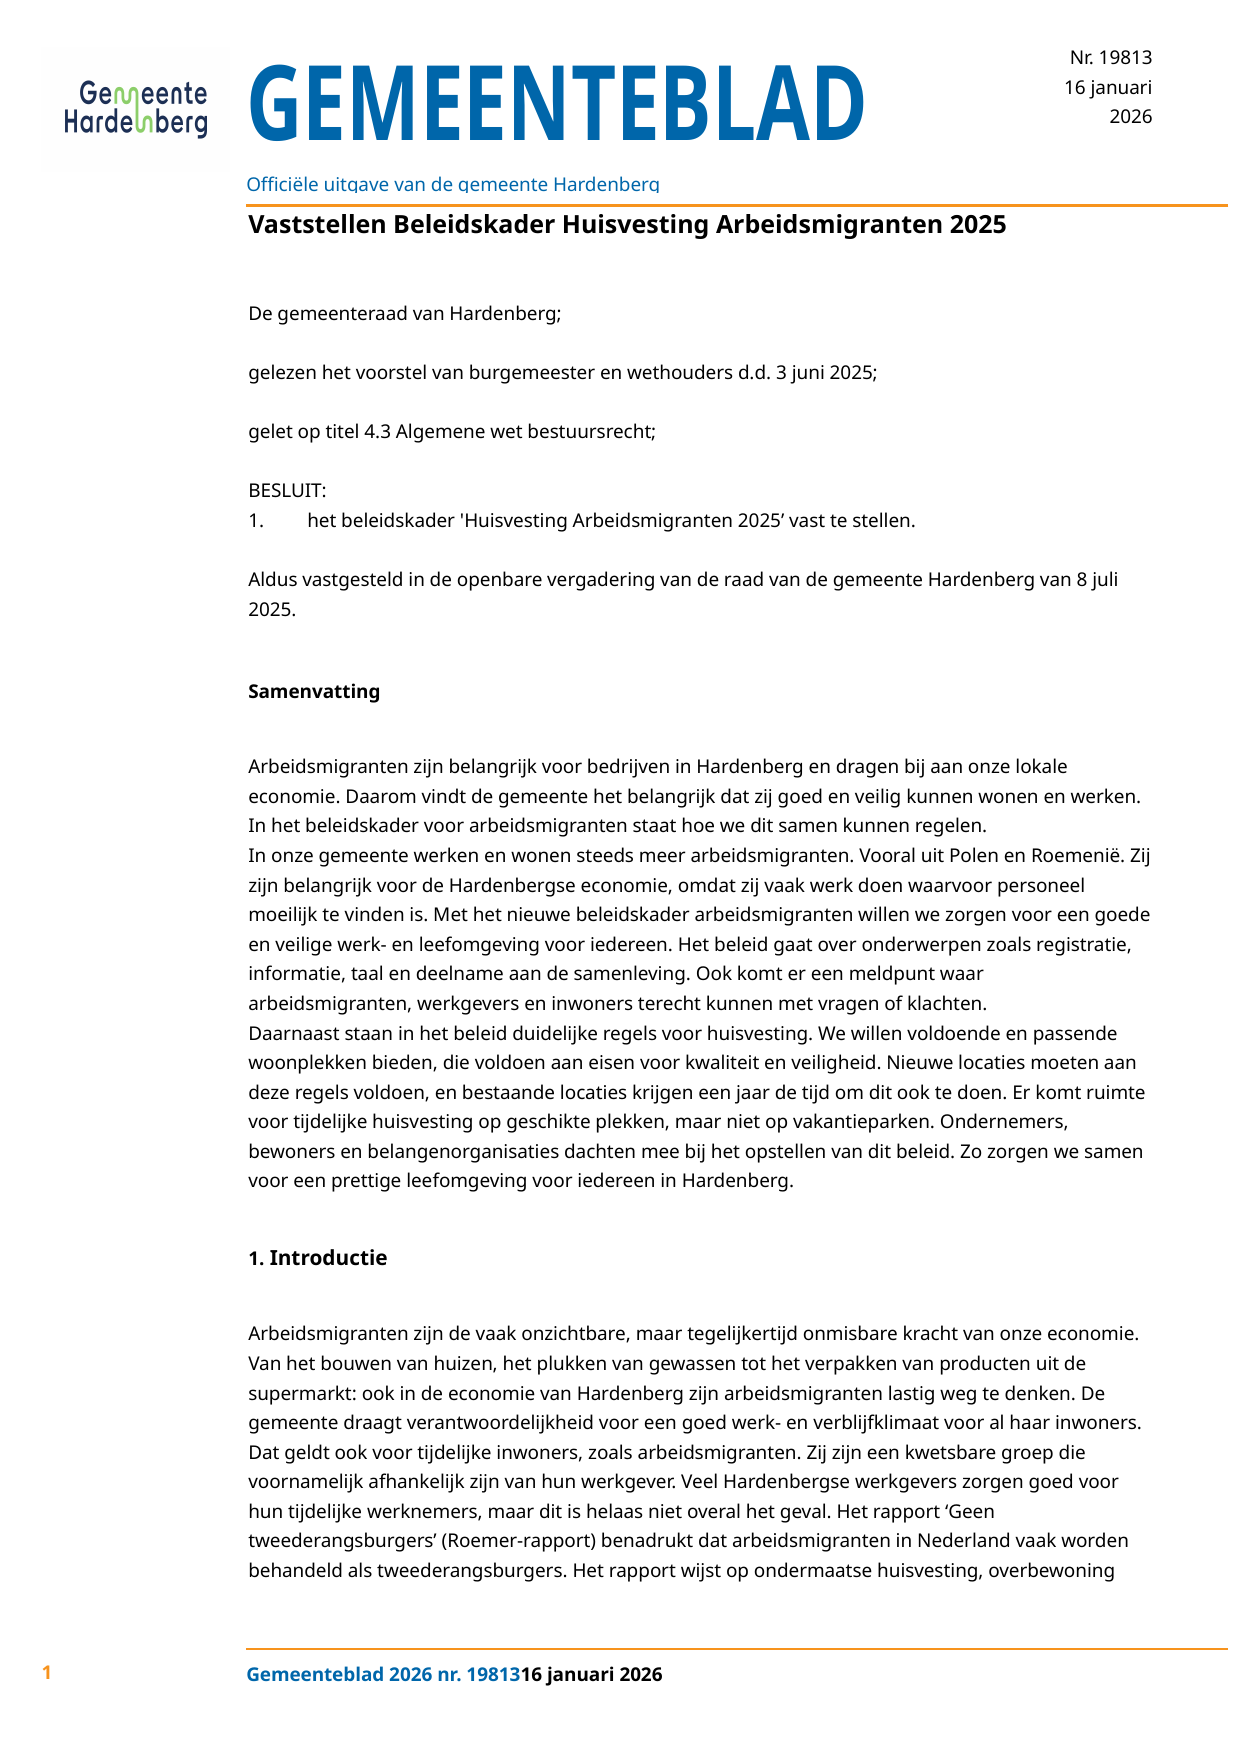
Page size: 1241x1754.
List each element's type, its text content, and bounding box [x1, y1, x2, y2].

text Daarnaast staan in het beleid duidelijke regels voor huisvesting. We willen voldoende en passende woonplekken bieden, die voldoen aan eisen voor kwaliteit en veiligheid. Nieuwe locaties moeten aan deze regels voldoen, en bestaande locaties krijgen een jaar de tijd om dit ook te doen. Er komt ruimte voor tijdelijke huisvesting op geschikte plekken, maar niet op vakantieparken. Ondernemers, bewoners en belangenorganisaties dachten mee bij het opstellen van dit beleid. Zo zorgen we samen voor een prettige leefomgeving voor iedereen in Hardenberg. [248, 1020, 1152, 1193]
text Vaststellen Beleidskader Huisvesting Arbeidsmigranten 2025 [248, 207, 1152, 241]
list het beleidskader 'Huisvesting Arbeidsmigranten 2025’ vast te stellen. [248, 507, 1152, 533]
text Arbeidsmigranten zijn de vaak onzichtbare, maar tegelijkertijd onmisbare kracht van onze economie. Van het bouwen van huizen, het plukken van gewassen tot het verpakken van producten uit de supermarkt: ook in de economie van Hardenberg zijn arbeidsmigranten lastig weg te denken. De gemeente draagt verantwoordelijkheid voor een goed werk- en verblijfklimaat voor al haar inwoners. Dat geldt ook voor tijdelijke inwoners, zoals arbeidsmigranten. Zij zijn een kwetsbare groep die voornamelijk afhankelijk zijn van hun werkgever. Veel Hardenbergse werkgevers zorgen goed voor hun tijdelijke werknemers, maar dit is helaas niet overal het geval. Het rapport ‘Geen tweederangsburgers’ (Roemer-rapport) benadrukt dat arbeidsmigranten in Nederland vaak worden behandeld als tweederangsburgers. Het rapport wijst op ondermaatse huisvesting, overbewoning [248, 1321, 1152, 1583]
text gelet op titel 4.3 Algemene wet bestuursrecht; [248, 418, 1152, 444]
picture [41, 47, 231, 172]
text Samenvatting [248, 676, 1152, 704]
text Aldus vastgesteld in de openbare vergadering van de raad van de gemeente Hardenberg van 8 juli 2025. [248, 566, 1152, 621]
text Arbeidsmigranten zijn belangrijk voor bedrijven in Hardenberg en dragen bij aan onze lokale economie. Daarom vindt de gemeente het belangrijk dat zij goed en veilig kunnen wonen en werken. In het beleidskader voor arbeidsmigranten staat hoe we dit samen kunnen regelen. [248, 753, 1152, 838]
text De gemeenteraad van Hardenberg; [248, 300, 1152, 326]
text gelezen het voorstel van burgemeester en wethouders d.d. 3 juni 2025; [248, 359, 1152, 385]
text BESLUIT: [248, 477, 1152, 503]
text In onze gemeente werken en wonen steeds meer arbeidsmigranten. Vooral uit Polen en Roemenië. Zij zijn belangrijk voor de Hardenbergse economie, omdat zij vaak werk doen waarvoor personeel moeilijk te vinden is. Met het nieuwe beleidskader arbeidsmigranten willen we zorgen voor een goede en veilige werk- en leefomgeving voor iedereen. Het beleid gaat over onderwerpen zoals registratie, informatie, taal en deelname aan de samenleving. Ook komt er een meldpunt waar arbeidsmigranten, werkgevers en inwoners terecht kunnen met vragen of klachten. [248, 842, 1152, 1016]
text 1. Introductie [248, 1243, 1152, 1271]
